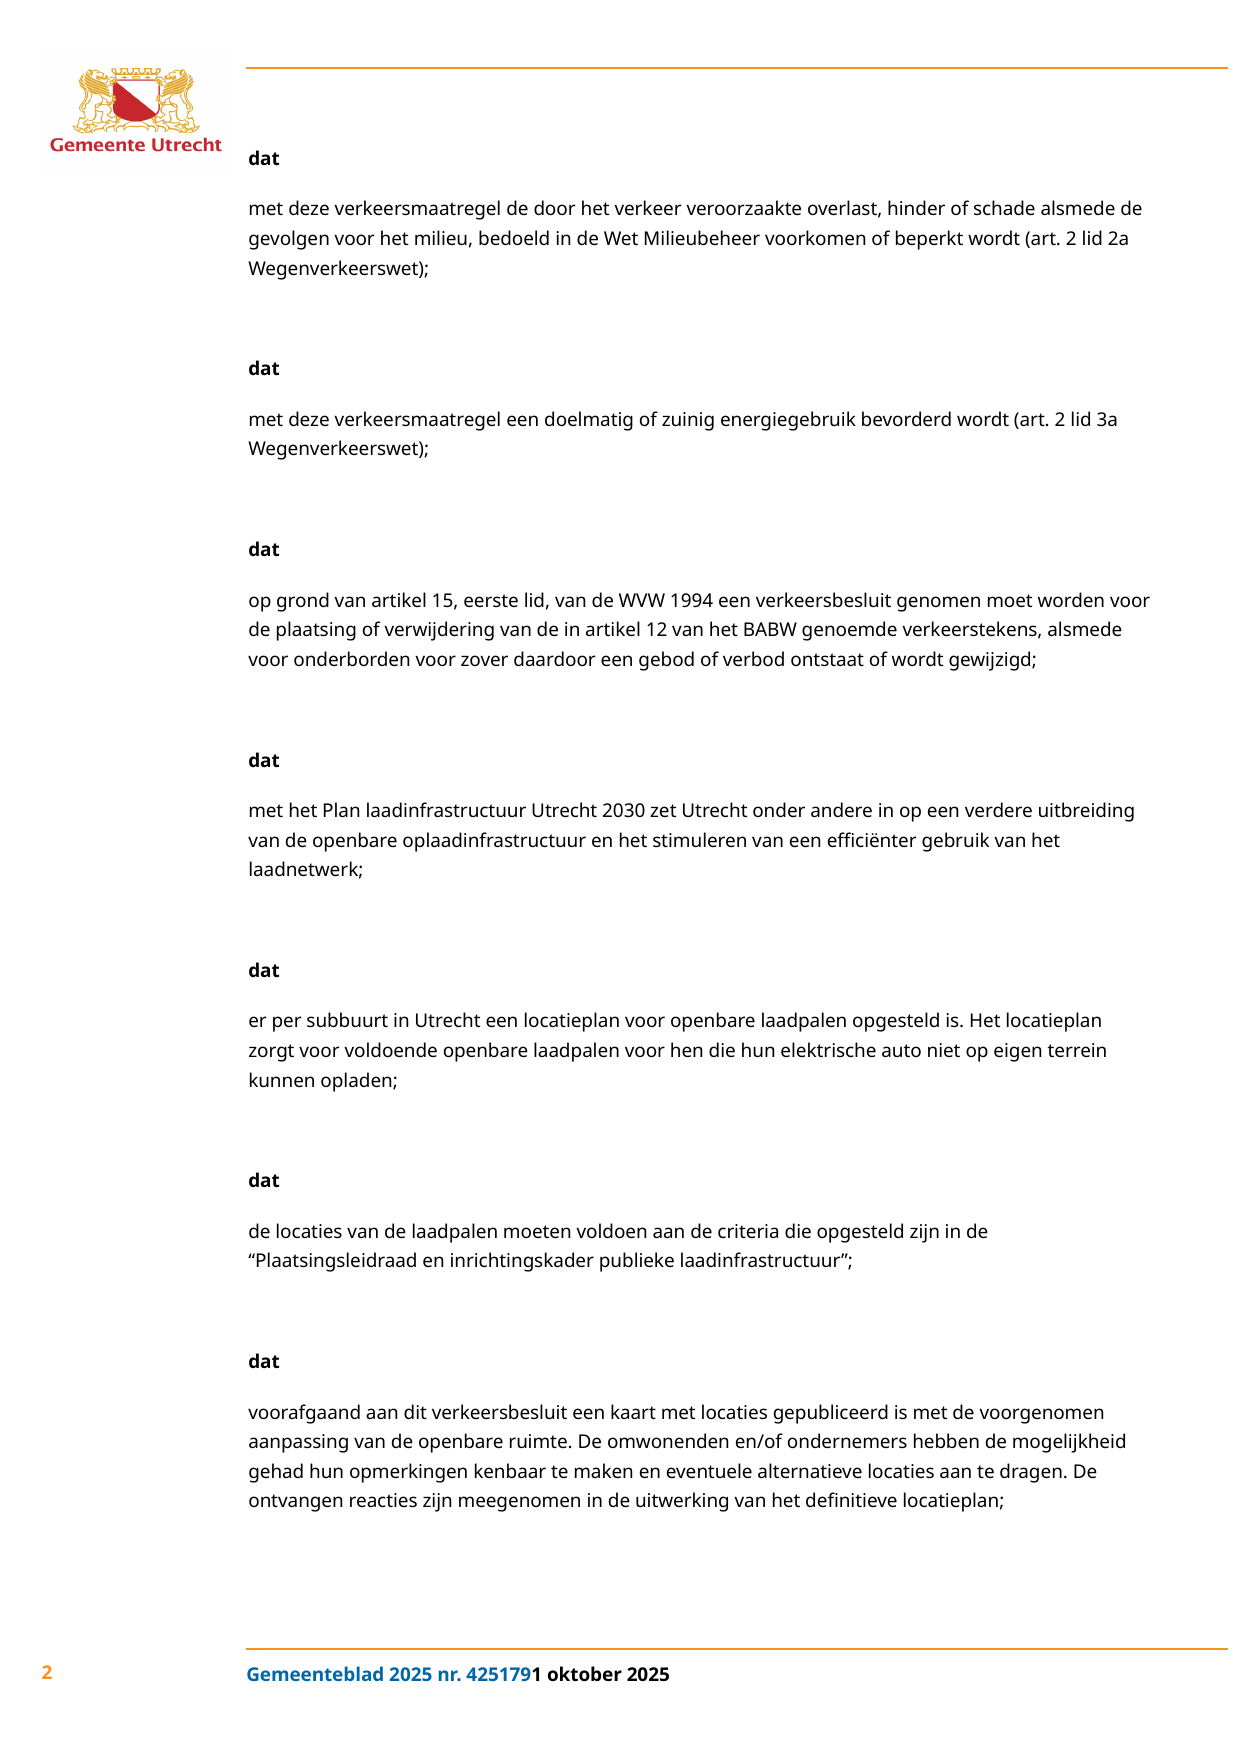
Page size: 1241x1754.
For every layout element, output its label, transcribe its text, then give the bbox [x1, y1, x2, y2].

text dat [248, 536, 1152, 562]
text dat [248, 356, 1152, 381]
text er per subbuurt in Utrecht een locatieplan voor openbare laadpalen opgesteld is. Het locatieplan zorgt voor voldoende openbare laadpalen voor hen die hun elektrische auto niet op eigen terrein kunnen opladen; [248, 1008, 1152, 1093]
text dat [248, 747, 1152, 773]
text de locaties van de laadpalen moeten voldoen aan de criteria die opgesteld zijn in de “Plaatsingsleidraad en inrichtingskader publieke laadinfrastructuur”; [248, 1218, 1152, 1273]
text met het Plan laadinfrastructuur Utrecht 2030 zet Utrecht onder andere in op een verdere uitbreiding van de openbare oplaadinfrastructuur en het stimuleren van een efficiënter gebruik van het laadnetwerk; [248, 797, 1152, 882]
text met deze verkeersmaatregel een doelmatig of zuinig energiegebruik bevorderd wordt (art. 2 lid 3a Wegenverkeerswet); [248, 406, 1152, 461]
text dat [248, 145, 1152, 171]
text voorafgaand aan dit verkeersbesluit een kaart met locaties gepubliceerd is met de voorgenomen aanpassing van de openbare ruimte. De omwonenden en/of ondernemers hebben de mogelijkheid gehad hun opmerkingen kenbaar te maken en eventuele alternatieve locaties aan te dragen. De ontvangen reacties zijn meegenomen in de uitwerking van het definitieve locatieplan; [248, 1399, 1152, 1513]
text dat [248, 957, 1152, 983]
text dat [248, 1348, 1152, 1374]
text op grond van artikel 15, eerste lid, van de WVW 1994 een verkeersbesluit genomen moet worden voor de plaatsing of verwijdering van de in artikel 12 van het BABW genoemde verkeerstekens, alsmede voor onderborden voor zover daardoor een gebod of verbod ontstaat of wordt gewijzigd; [248, 587, 1152, 672]
text met deze verkeersmaatregel de door het verkeer veroorzaakte overlast, hinder of schade alsmede de gevolgen voor het milieu, bedoeld in de Wet Milieubeheer voorkomen of beperkt wordt (art. 2 lid 2a Wegenverkeerswet); [248, 196, 1152, 281]
text dat [248, 1168, 1152, 1193]
picture [41, 47, 231, 172]
